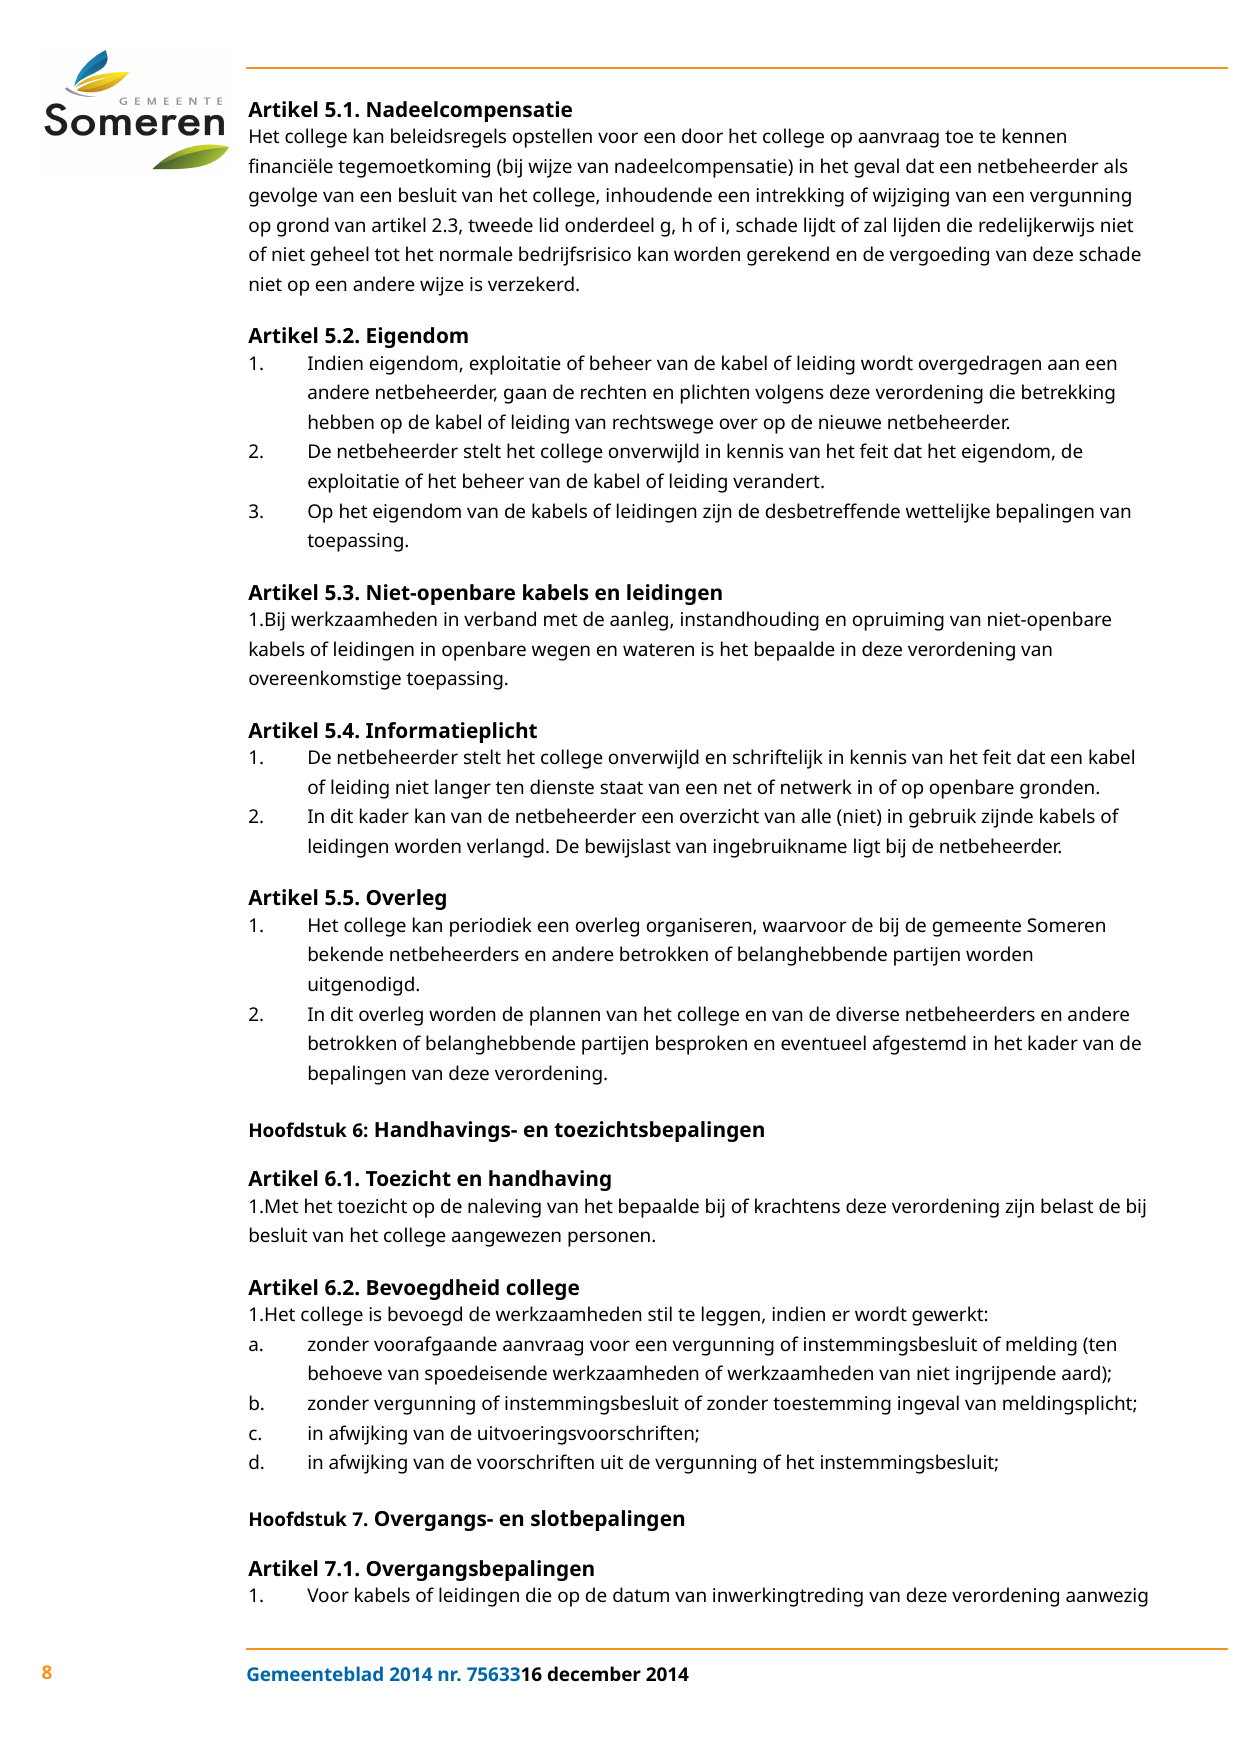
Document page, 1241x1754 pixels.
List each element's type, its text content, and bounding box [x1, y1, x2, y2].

text Artikel 5.4. Informatieplicht [248, 716, 1152, 744]
list in afwijking van de voorschriften uit de vergunning of het instemmingsbesluit; [248, 1449, 1152, 1475]
text Artikel 5.5. Overleg [248, 883, 1152, 912]
text Artikel 7.1. Overgangsbepalingen [248, 1554, 1152, 1582]
list De netbeheerder stelt het college onverwijld in kennis van het feit dat het eigendom, de exploitatie of het beheer van de kabel of leiding verandert. [248, 439, 1152, 494]
list In dit kader kan van de netbeheerder een overzicht van alle (niet) in gebruik zijnde kabels of leidingen worden verlangd. De bewijslast van ingebruikname ligt bij de netbeheerder. [248, 803, 1152, 859]
text Artikel 6.1. Toezicht en handhaving [248, 1164, 1152, 1193]
list zonder vergunning of instemmingsbesluit of zonder toestemming ingeval van meldingsplicht; [248, 1390, 1152, 1416]
text Artikel 5.1. Nadeelcompensatie [248, 95, 1152, 123]
text 1.Het college is bevoegd de werkzaamheden stil te leggen, indien er wordt gewerkt: [248, 1301, 1152, 1327]
list Voor kabels of leidingen die op de datum van inwerkingtreding van deze verordening aanwezig [248, 1582, 1152, 1608]
text Artikel 6.2. Bevoegdheid college [248, 1273, 1152, 1301]
list Op het eigendom van de kabels of leidingen zijn de desbetreffende wettelijke bepalingen van toepassing. [248, 498, 1152, 553]
text Artikel 5.2. Eigendom [248, 322, 1152, 350]
text Het college kan beleidsregels opstellen voor een door het college op aanvraag toe te kennen financiële tegemoetkoming (bij wijze van nadeelcompensatie) in het geval dat een netbeheerder als gevolge van een besluit van het college, inhoudende een intrekking of wijziging van een vergunning op grond van artikel 2.3, tweede lid onderdeel g, h of i, schade lijdt of zal lijden die redelijkerwijs niet of niet geheel tot het normale bedrijfsrisico kan worden gerekend en de vergoeding van deze schade niet op een andere wijze is verzekerd. [248, 123, 1152, 297]
picture [41, 47, 231, 172]
text Hoofdstuk 7. Overgangs- en slotbepalingen [248, 1504, 1152, 1533]
list Het college kan periodiek een overleg organiseren, waarvoor de bij de gemeente Someren bekende netbeheerders en andere betrokken of belanghebbende partijen worden uitgenodigd. [248, 912, 1152, 997]
text 1.Bij werkzaamheden in verband met de aanleg, instandhouding en opruiming van niet-openbare kabels of leidingen in openbare wegen en wateren is het bepaalde in deze verordening van overeenkomstige toepassing. [248, 606, 1152, 691]
list Indien eigendom, exploitatie of beheer van de kabel of leiding wordt overgedragen aan een andere netbeheerder, gaan de rechten en plichten volgens deze verordening die betrekking hebben op de kabel of leiding van rechtswege over op de nieuwe netbeheerder. [248, 350, 1152, 435]
text Hoofdstuk 6: Handhavings- en toezichtsbepalingen [248, 1115, 1152, 1144]
text Artikel 5.3. Niet-openbare kabels en leidingen [248, 578, 1152, 606]
text 1.Met het toezicht op de naleving van het bepaalde bij of krachtens deze verordening zijn belast de bij besluit van het college aangewezen personen. [248, 1193, 1152, 1248]
list in afwijking van de uitvoeringsvoorschriften; [248, 1420, 1152, 1445]
list zonder voorafgaande aanvraag voor een vergunning of instemmingsbesluit of melding (ten behoeve van spoedeisende werkzaamheden of werkzaamheden van niet ingrijpende aard); [248, 1331, 1152, 1386]
list In dit overleg worden de plannen van het college en van de diverse netbeheerders en andere betrokken of belanghebbende partijen besproken en eventueel afgestemd in het kader van de bepalingen van deze verordening. [248, 1001, 1152, 1086]
list De netbeheerder stelt het college onverwijld en schriftelijk in kennis van het feit dat een kabel of leiding niet langer ten dienste staat van een net of netwerk in of op openbare gronden. [248, 744, 1152, 800]
